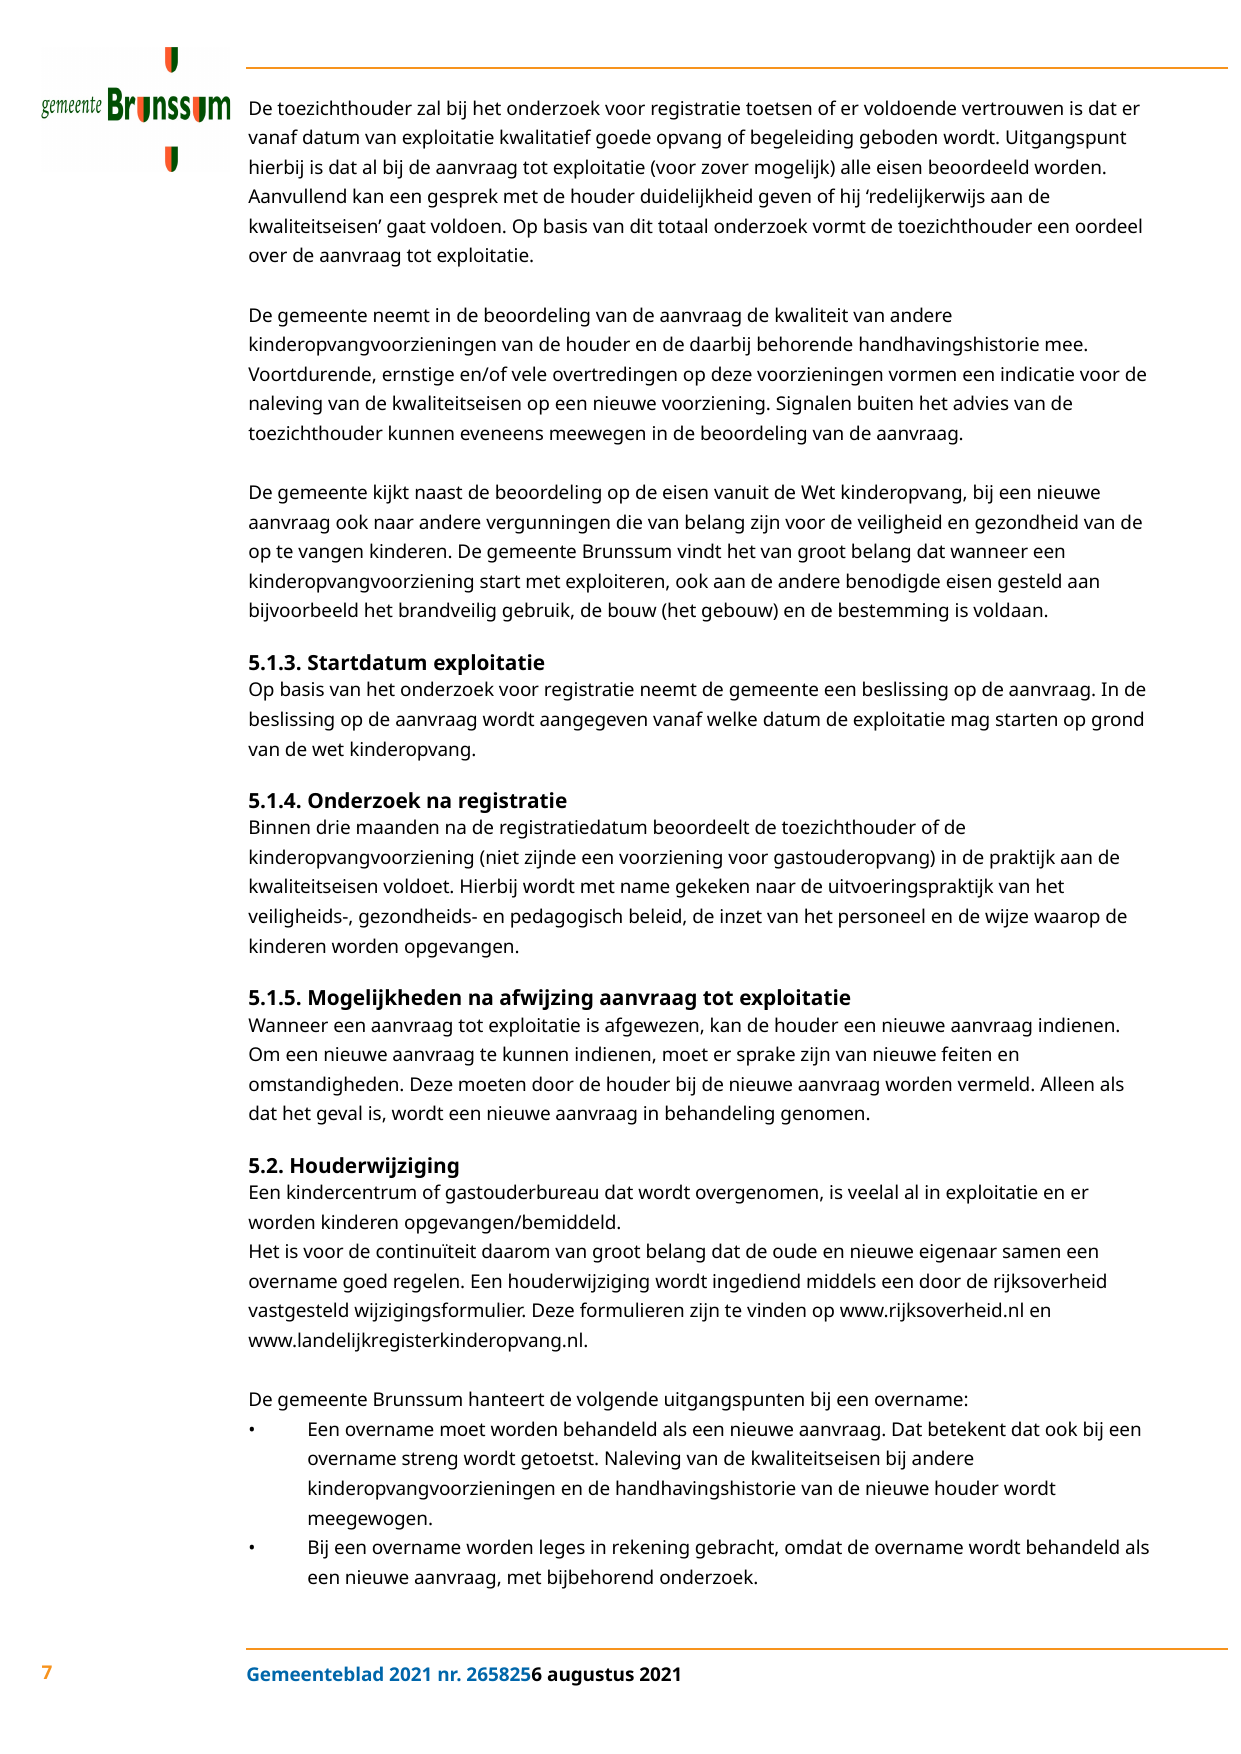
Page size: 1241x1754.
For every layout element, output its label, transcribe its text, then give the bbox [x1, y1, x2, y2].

text Binnen drie maanden na de registratiedatum beoordeelt de toezichthouder of de kinderopvangvoorziening (niet zijnde een voorziening voor gastouderopvang) in de praktijk aan de kwaliteitseisen voldoet. Hierbij wordt met name gekeken naar de uitvoeringspraktijk van het veiligheids-, gezondheids- en pedagogisch beleid, de inzet van het personeel en de wijze waarop de kinderen worden opgevangen. [248, 814, 1152, 959]
text De gemeente neemt in de beoordeling van de aanvraag de kwaliteit van andere kinderopvangvoorzieningen van de houder en de daarbij behorende handhavingshistorie mee. Voortdurende, ernstige en/of vele overtredingen op deze voorzieningen vormen een indicatie voor de naleving van de kwaliteitseisen op een nieuwe voorziening. Signalen buiten het advies van de toezichthouder kunnen eveneens meewegen in de beoordeling van de aanvraag. [248, 302, 1152, 446]
text Op basis van het onderzoek voor registratie neemt de gemeente een beslissing op de aanvraag. In de beslissing op de aanvraag wordt aangegeven vanaf welke datum de exploitatie mag starten op grond van de wet kinderopvang. [248, 677, 1152, 761]
text Een kindercentrum of gastouderbureau dat wordt overgenomen, is veelal al in exploitatie en er worden kinderen opgevangen/bemiddeld. [248, 1179, 1152, 1235]
text 5.1.4. Onderzoek na registratie [248, 786, 1152, 814]
list Een overname moet worden behandeld als een nieuwe aanvraag. Dat betekent dat ook bij een overname streng wordt getoetst. Naleving van de kwaliteitseisen bij andere kinderopvangvoorzieningen en de handhavingshistorie van de nieuwe houder wordt meegewogen. [248, 1416, 1152, 1531]
text Het is voor de continuïteit daarom van groot belang dat de oude en nieuwe eigenaar samen een overname goed regelen. Een houderwijziging wordt ingediend middels een door de rijksoverheid vastgesteld wijzigingsformulier. Deze formulieren zijn te vinden op www.rijksoverheid.nl en www.landelijkregisterkinderopvang.nl. [248, 1238, 1152, 1353]
text De gemeente kijkt naast de beoordeling op de eisen vanuit de Wet kinderopvang, bij een nieuwe aanvraag ook naar andere vergunningen die van belang zijn voor de veiligheid en gezondheid van de op te vangen kinderen. De gemeente Brunssum vindt het van groot belang dat wanneer een kinderopvangvoorziening start met exploiteren, ook aan de andere benodigde eisen gesteld aan bijvoorbeeld het brandveilig gebruik, de bouw (het gebouw) en de bestemming is voldaan. [248, 479, 1152, 623]
text De gemeente Brunssum hanteert de volgende uitgangspunten bij een overname: [248, 1386, 1152, 1412]
text 5.1.3. Startdatum exploitatie [248, 648, 1152, 677]
list Bij een overname worden leges in rekening gebracht, omdat de overname wordt behandeld als een nieuwe aanvraag, met bijbehorend onderzoek. [248, 1534, 1152, 1590]
text 5.1.5. Mogelijkheden na afwijzing aanvraag tot exploitatie [248, 983, 1152, 1012]
picture [41, 47, 231, 172]
text De toezichthouder zal bij het onderzoek voor registratie toetsen of er voldoende vertrouwen is dat er vanaf datum van exploitatie kwalitatief goede opvang of begeleiding geboden wordt. Uitgangspunt hierbij is dat al bij de aanvraag tot exploitatie (voor zover mogelijk) alle eisen beoordeeld worden. Aanvullend kan een gesprek met de houder duidelijkheid geven of hij ‘redelijkerwijs aan de kwaliteitseisen’ gaat voldoen. Op basis van dit totaal onderzoek vormt de toezichthouder een oordeel over de aanvraag tot exploitatie. [248, 95, 1152, 268]
text Wanneer een aanvraag tot exploitatie is afgewezen, kan de houder een nieuwe aanvraag indienen. Om een nieuwe aanvraag te kunnen indienen, moet er sprake zijn van nieuwe feiten en omstandigheden. Deze moeten door de houder bij de nieuwe aanvraag worden vermeld. Alleen als dat het geval is, wordt een nieuwe aanvraag in behandeling genomen. [248, 1012, 1152, 1126]
text 5.2. Houderwijziging [248, 1151, 1152, 1179]
